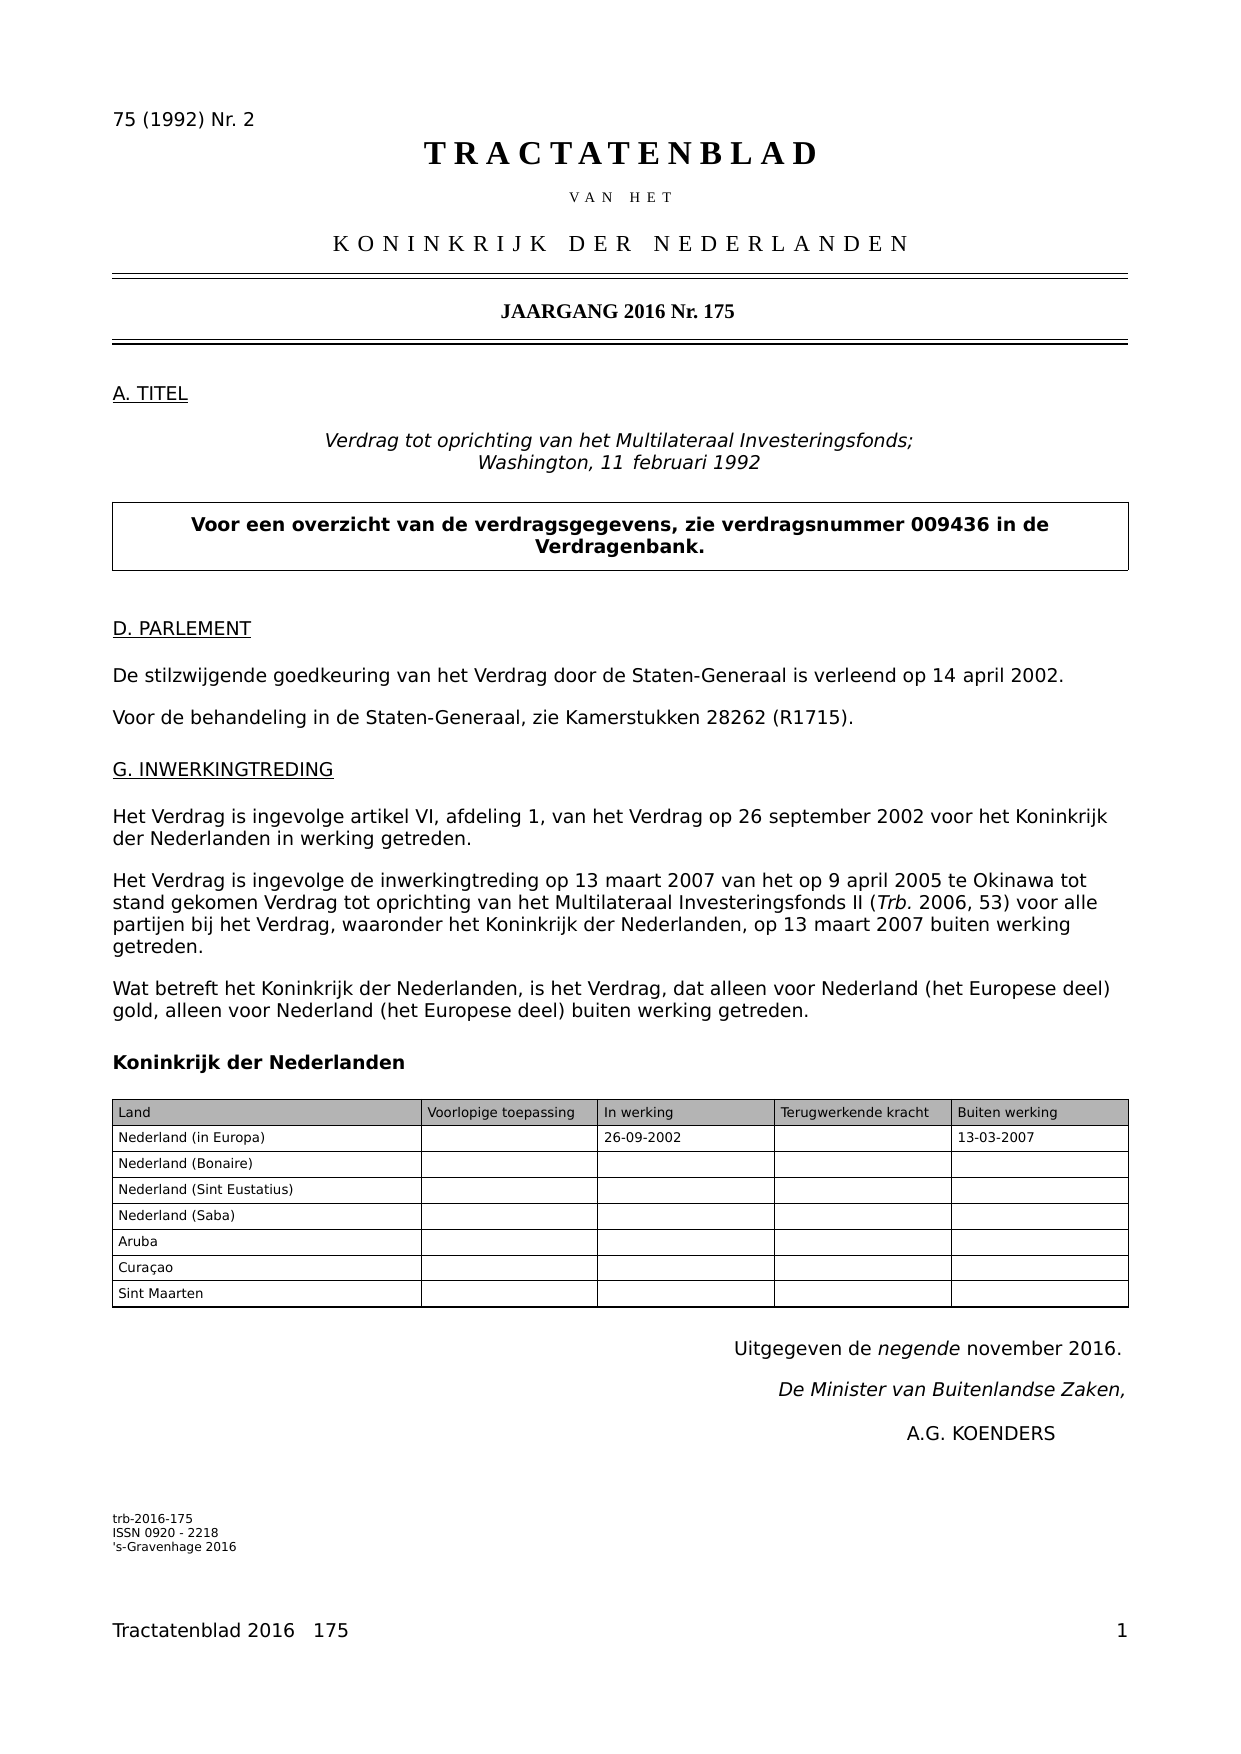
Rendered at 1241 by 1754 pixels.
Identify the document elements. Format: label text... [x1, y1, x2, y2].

table_cell [775, 1126, 951, 1151]
table_cell Nederland (Sint Eustatius) [113, 1178, 421, 1203]
table_cell [422, 1126, 597, 1151]
table_cell [952, 1178, 1128, 1203]
subtitle Koninkrijk der Nederlanden [112, 1052, 1128, 1074]
table_cell [422, 1204, 597, 1228]
table_header In werking [598, 1100, 774, 1125]
table_cell [598, 1152, 774, 1177]
table_cell Nederland (Bonaire) [113, 1152, 421, 1177]
subtitle G. INWERKINGTREDING [112, 759, 1128, 781]
text De stilzwijgende goedkeuring van het Verdrag door de Staten-Generaal is verleend op 14 april 2002. [112, 665, 1128, 687]
table_header Buiten werking [952, 1100, 1128, 1125]
text Het Verdrag is ingevolge artikel VI, afdeling 1, van het Verdrag op 26 september 2002 voor het Koninkrijk der Nederlanden in werking getreden. [112, 806, 1128, 850]
text Wat betreft het Koninkrijk der Nederlanden, is het Verdrag, dat alleen voor Nederland (het Europese deel) gold, alleen voor Nederland (het Europese deel) buiten werking getreden. [112, 978, 1128, 1022]
table_cell [775, 1152, 951, 1177]
table_cell [775, 1204, 951, 1228]
text VAN HET [112, 189, 1128, 206]
table_cell [422, 1256, 597, 1280]
text JAARGANG 2016 Nr. 175 [112, 299, 1128, 323]
table_cell [952, 1230, 1128, 1254]
table_cell [598, 1204, 774, 1228]
table_cell [775, 1281, 951, 1306]
table_cell Nederland (in Europa) [113, 1126, 421, 1151]
table_cell [952, 1281, 1128, 1306]
text De Minister van Buitenlandse Zaken, A.G. KOENDERS [112, 1379, 1128, 1445]
table_cell [952, 1152, 1128, 1177]
table_cell [422, 1178, 597, 1203]
text Voor de behandeling in de Staten-Generaal, zie Kamerstukken 28262 (R1715). [112, 707, 1128, 729]
table_cell 26-09-2002 [598, 1126, 774, 1151]
table_cell Sint Maarten [113, 1281, 421, 1306]
table_cell [775, 1256, 951, 1280]
table_cell Nederland (Saba) [113, 1204, 421, 1228]
text TRACTATENBLAD [112, 133, 1128, 172]
table_cell [598, 1178, 774, 1203]
table_cell 13-03-2007 [952, 1126, 1128, 1151]
text Verdrag tot oprichting van het Multilateraal Investeringsfonds; [112, 430, 1128, 452]
table_cell [952, 1256, 1128, 1280]
text Uitgegeven de negende november 2016. [112, 1337, 1128, 1359]
table_cell [598, 1256, 774, 1280]
text KONINKRIJK DER NEDERLANDEN [112, 229, 1128, 256]
table_cell [775, 1178, 951, 1203]
table_cell Aruba [113, 1230, 421, 1254]
subtitle A. TITEL [112, 383, 1128, 405]
table_header Voorlopige toepassing [422, 1100, 597, 1125]
table_cell Curaçao [113, 1256, 421, 1280]
table_cell [422, 1281, 597, 1306]
text 's-Gravenhage 2016 [112, 1540, 346, 1554]
table_cell [775, 1230, 951, 1254]
text Washington, 11 februari 1992 [112, 452, 1128, 474]
table_cell [952, 1204, 1128, 1228]
table_header Land [113, 1100, 421, 1125]
table_header Terugwerkende kracht [775, 1100, 951, 1125]
text 75 (1992) Nr. 2 [112, 109, 1128, 131]
table_cell [422, 1230, 597, 1254]
table_cell [598, 1230, 774, 1254]
subtitle D. PARLEMENT [112, 618, 1128, 640]
table_cell [422, 1152, 597, 1177]
text ISSN 0920 - 2218 [112, 1526, 346, 1540]
table_cell [598, 1281, 774, 1306]
text Het Verdrag is ingevolge de inwerkingtreding op 13 maart 2007 van het op 9 april 2005 te Okinawa tot stand gekomen Verdrag tot oprichting van het Multilateraal Investeringsfonds II (Trb. 2006, 53) voor alle partijen bij het Verdrag, waaronder het Koninkrijk der Nederlanden, op 13 maart 2007 buiten werking getreden. [112, 870, 1128, 958]
text trb-2016-175 [112, 1512, 346, 1526]
